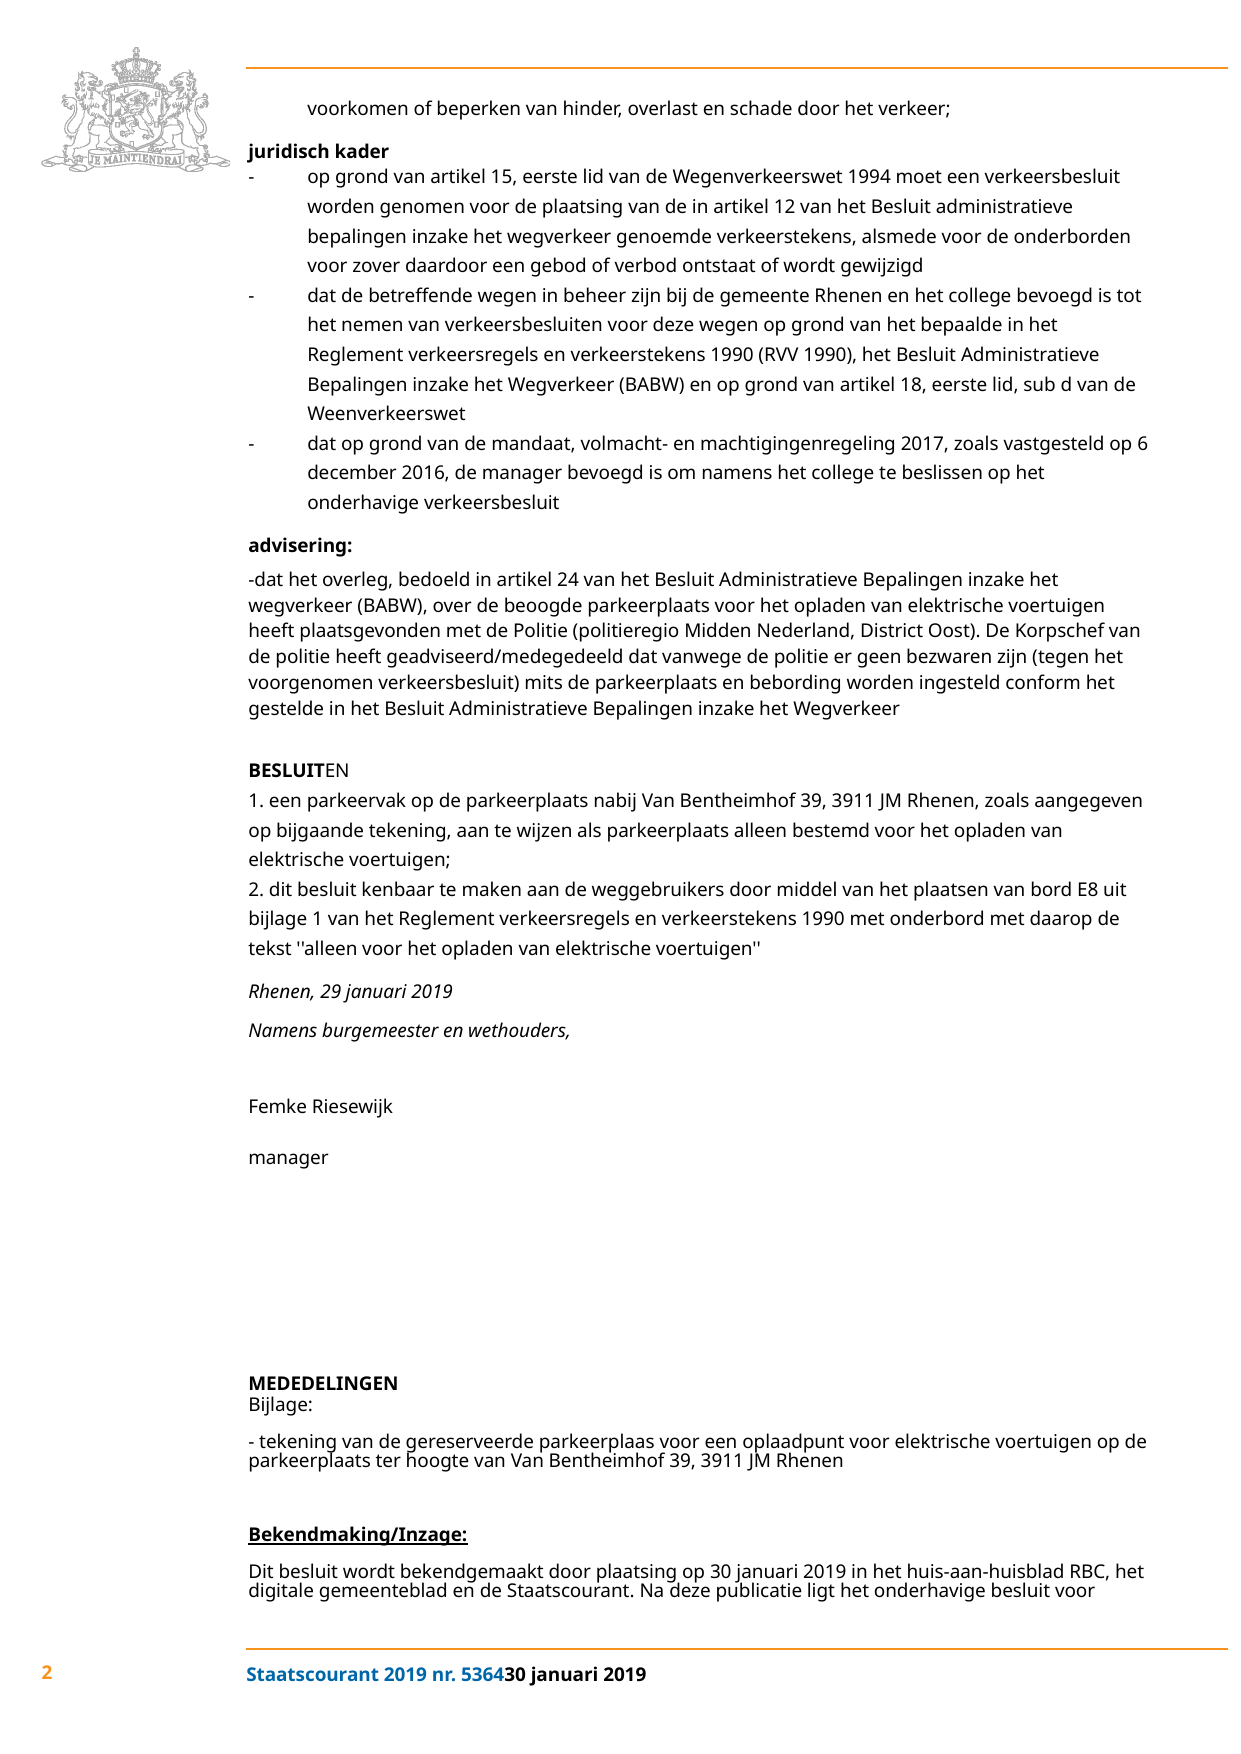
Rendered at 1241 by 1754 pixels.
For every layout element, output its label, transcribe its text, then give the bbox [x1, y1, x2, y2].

text manager [248, 1144, 1152, 1170]
text Dit besluit wordt bekendgemaakt door plaatsing op 30 januari 2019 in het huis-aan-huisblad RBC, het digitale gemeenteblad en de Staatscourant. Na deze publicatie ligt het onderhavige besluit voor [248, 1563, 1152, 1602]
text 2. dit besluit kenbaar te maken aan de weggebruikers door middel van het plaatsen van bord E8 uit bijlage 1 van het Reglement verkeersregels en verkeerstekens 1990 met onderbord met daarop de tekst ''alleen voor het opladen van elektrische voertuigen'' [248, 876, 1152, 961]
text MEDEDELINGEN [248, 1370, 1152, 1396]
text BESLUITEN [248, 758, 1152, 783]
picture [41, 47, 231, 172]
list dat op grond van de mandaat, volmacht- en machtigingenregeling 2017, zoals vastgesteld op 6 december 2016, de manager bevoegd is om namens het college te beslissen op het onderhavige verkeersbesluit [248, 430, 1152, 515]
text Bekendmaking/Inzage: [248, 1526, 1152, 1546]
list voorkomen of beperken van hinder, overlast en schade door het verkeer; [248, 95, 1152, 121]
text Bijlage: [248, 1396, 1152, 1415]
text -dat het overleg, bedoeld in artikel 24 van het Besluit Administratieve Bepalingen inzake het wegverkeer (BABW), over de beoogde parkeerplaats voor het opladen van elektrische voertuigen heeft plaatsgevonden met de Politie (politieregio Midden Nederland, District Oost). De Korpschef van de politie heeft geadviseerd/medegedeeld dat vanwege de politie er geen bezwaren zijn (tegen het voorgenomen verkeersbesluit) mits de parkeerplaats en bebording worden ingesteld conform het gestelde in het Besluit Administratieve Bepalingen inzake het Wegverkeer [248, 566, 1152, 721]
list op grond van artikel 15, eerste lid van de Wegenverkeerswet 1994 moet een verkeersbesluit worden genomen voor de plaatsing van de in artikel 12 van het Besluit administratieve bepalingen inzake het wegverkeer genoemde verkeerstekens, alsmede voor de onderborden voor zover daardoor een gebod of verbod ontstaat of wordt gewijzigd [248, 164, 1152, 278]
text juridisch kader [248, 138, 1152, 164]
text Femke Riesewijk [248, 1094, 1152, 1119]
text advisering: [248, 532, 1152, 558]
text 1. een parkeervak op de parkeerplaats nabij Van Bentheimhof 39, 3911 JM Rhenen, zoals aangegeven op bijgaande tekening, aan te wijzen als parkeerplaats alleen bestemd voor het opladen van elektrische voertuigen; [248, 787, 1152, 872]
text Namens burgemeester en wethouders, [248, 1017, 1152, 1043]
list dat de betreffende wegen in beheer zijn bij de gemeente Rhenen en het college bevoegd is tot het nemen van verkeersbesluiten voor deze wegen op grond van het bepaalde in het Reglement verkeersregels en verkeerstekens 1990 (RVV 1990), het Besluit Administratieve Bepalingen inzake het Wegverkeer (BABW) en op grond van artikel 18, eerste lid, sub d van de Weenverkeerswet [248, 282, 1152, 426]
text - tekening van de gereserveerde parkeerplaas voor een oplaadpunt voor elektrische voertuigen op de parkeerplaats ter hoogte van Van Bentheimhof 39, 3911 JM Rhenen [248, 1433, 1152, 1472]
text Rhenen, 29 januari 2019 [248, 978, 1152, 1004]
